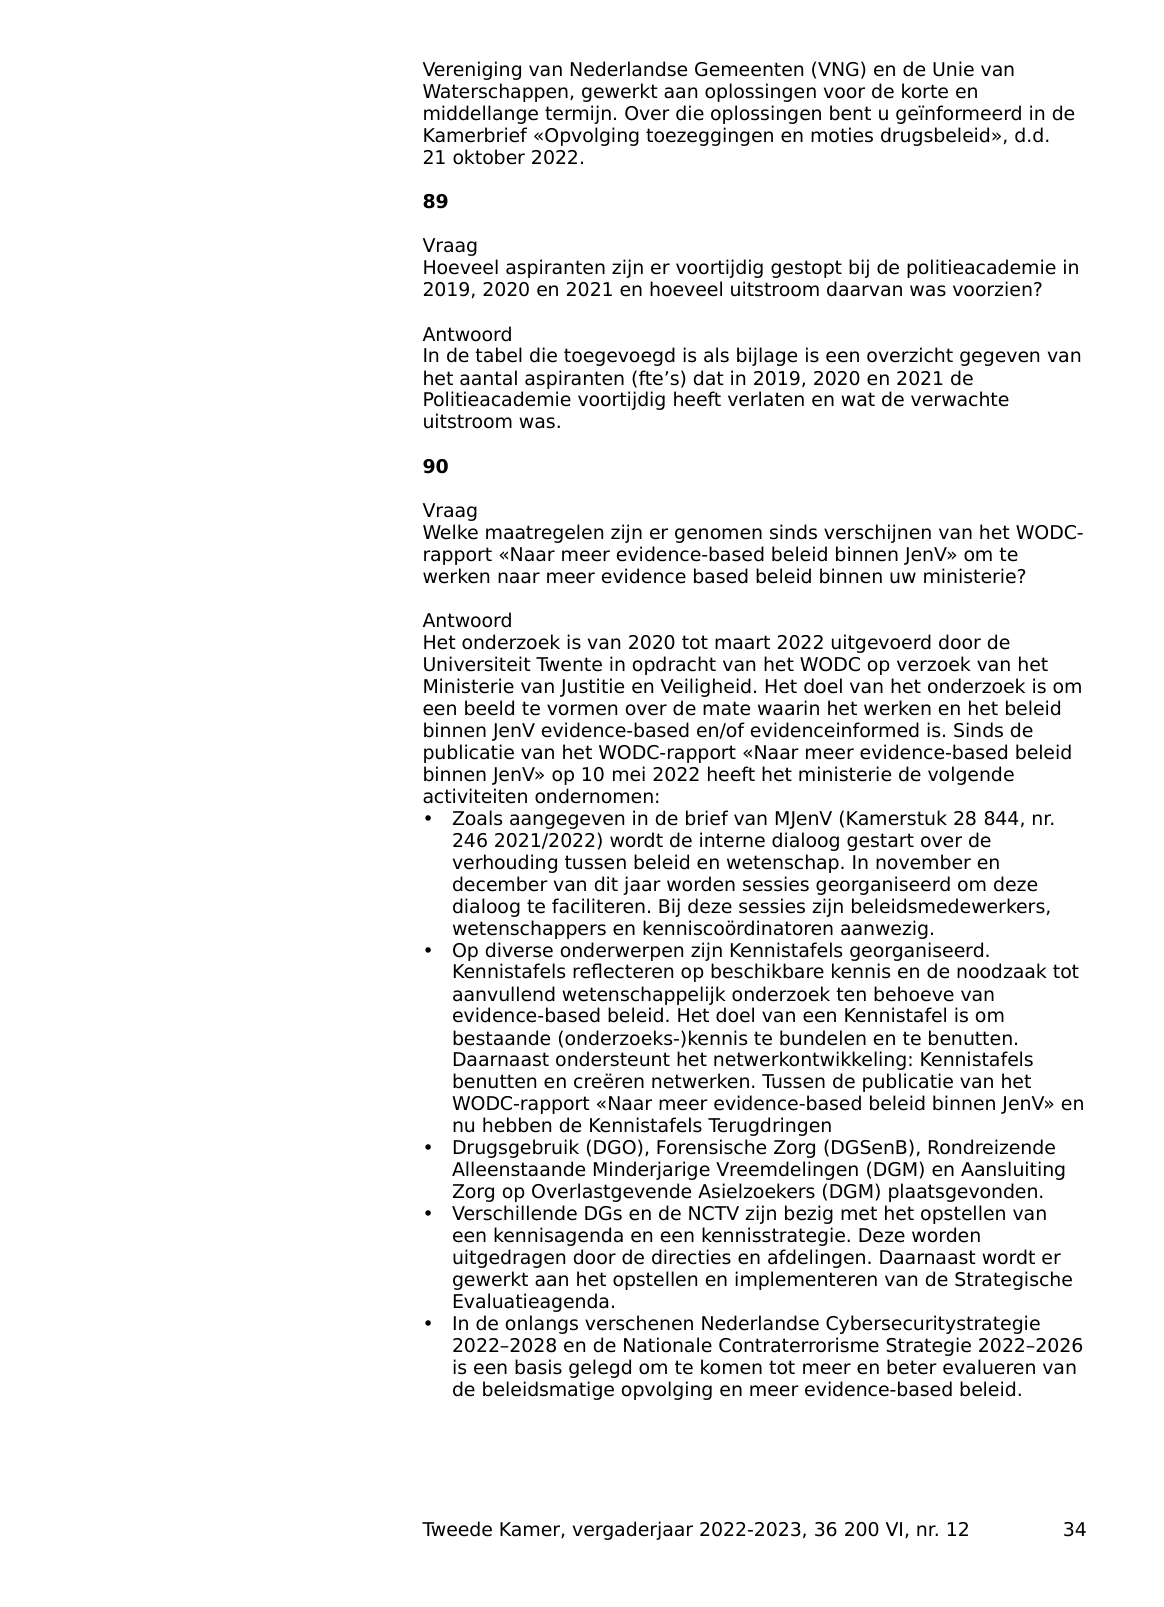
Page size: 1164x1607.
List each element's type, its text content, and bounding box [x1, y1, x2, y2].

text Antwoord [422, 610, 1087, 632]
subtitle 90 [422, 456, 1087, 477]
text Vereniging van Nederlandse Gemeenten (VNG) en de Unie van Waterschappen, gewerkt aan oplossingen voor de korte en middellange termijn. Over die oplossingen bent u geïnformeerd in de Kamerbrief «Opvolging toezeggingen en moties drugsbeleid», d.d. 21 oktober 2022. [422, 59, 1087, 169]
text Antwoord [422, 323, 1087, 345]
text Hoeveel aspiranten zijn er voortijdig gestopt bij de politieacademie in 2019, 2020 en 2021 en hoeveel uitstroom daarvan was voorzien? [422, 257, 1087, 301]
text • Drugsgebruik (DGO), Forensische Zorg (DGSenB), Rondreizende Alleenstaande Minderjarige Vreemdelingen (DGM) en Aansluiting Zorg op Overlastgevende Asielzoekers (DGM) plaatsgevonden. [422, 1137, 1087, 1203]
text Welke maatregelen zijn er genomen sinds verschijnen van het WODC-rapport «Naar meer evidence-based beleid binnen JenV» om te werken naar meer evidence based beleid binnen uw ministerie? [422, 522, 1087, 588]
text Vraag [422, 235, 1087, 257]
text • Zoals aangegeven in de brief van MJenV (Kamerstuk 28 844, nr. 246 2021/2022) wordt de interne dialoog gestart over de verhouding tussen beleid en wetenschap. In november en december van dit jaar worden sessies georganiseerd om deze dialoog te faciliteren. Bij deze sessies zijn beleidsmedewerkers, wetenschappers en kenniscoördinatoren aanwezig. [422, 808, 1087, 939]
text Het onderzoek is van 2020 tot maart 2022 uitgevoerd door de Universiteit Twente in opdracht van het WODC op verzoek van het Ministerie van Justitie en Veiligheid. Het doel van het onderzoek is om een beeld te vormen over de mate waarin het werken en het beleid binnen JenV evidence-based en/of evidenceinformed is. Sinds de publicatie van het WODC-rapport «Naar meer evidence-based beleid binnen JenV» op 10 mei 2022 heeft het ministerie de volgende activiteiten ondernomen: [422, 632, 1087, 808]
text • In de onlangs verschenen Nederlandse Cybersecuritystrategie 2022–2028 en de Nationale Contraterrorisme Strategie 2022–2026 is een basis gelegd om te komen tot meer en beter evalueren van de beleidsmatige opvolging en meer evidence-based beleid. [422, 1313, 1087, 1401]
text • Op diverse onderwerpen zijn Kennistafels georganiseerd. Kennistafels reflecteren op beschikbare kennis en de noodzaak tot aanvullend wetenschappelijk onderzoek ten behoeve van evidence-based beleid. Het doel van een Kennistafel is om bestaande (onderzoeks-)kennis te bundelen en te benutten. Daarnaast ondersteunt het netwerkontwikkeling: Kennistafels benutten en creëren netwerken. Tussen de publicatie van het WODC-rapport «Naar meer evidence-based beleid binnen JenV» en nu hebben de Kennistafels Terugdringen [422, 939, 1087, 1137]
text • Verschillende DGs en de NCTV zijn bezig met het opstellen van een kennisagenda en een kennisstrategie. Deze worden uitgedragen door de directies en afdelingen. Daarnaast wordt er gewerkt aan het opstellen en implementeren van de Strategische Evaluatieagenda. [422, 1203, 1087, 1313]
text In de tabel die toegevoegd is als bijlage is een overzicht gegeven van het aantal aspiranten (fte’s) dat in 2019, 2020 en 2021 de Politieacademie voortijdig heeft verlaten en wat de verwachte uitstroom was. [422, 345, 1087, 433]
text Vraag [422, 500, 1087, 522]
subtitle 89 [422, 191, 1087, 213]
